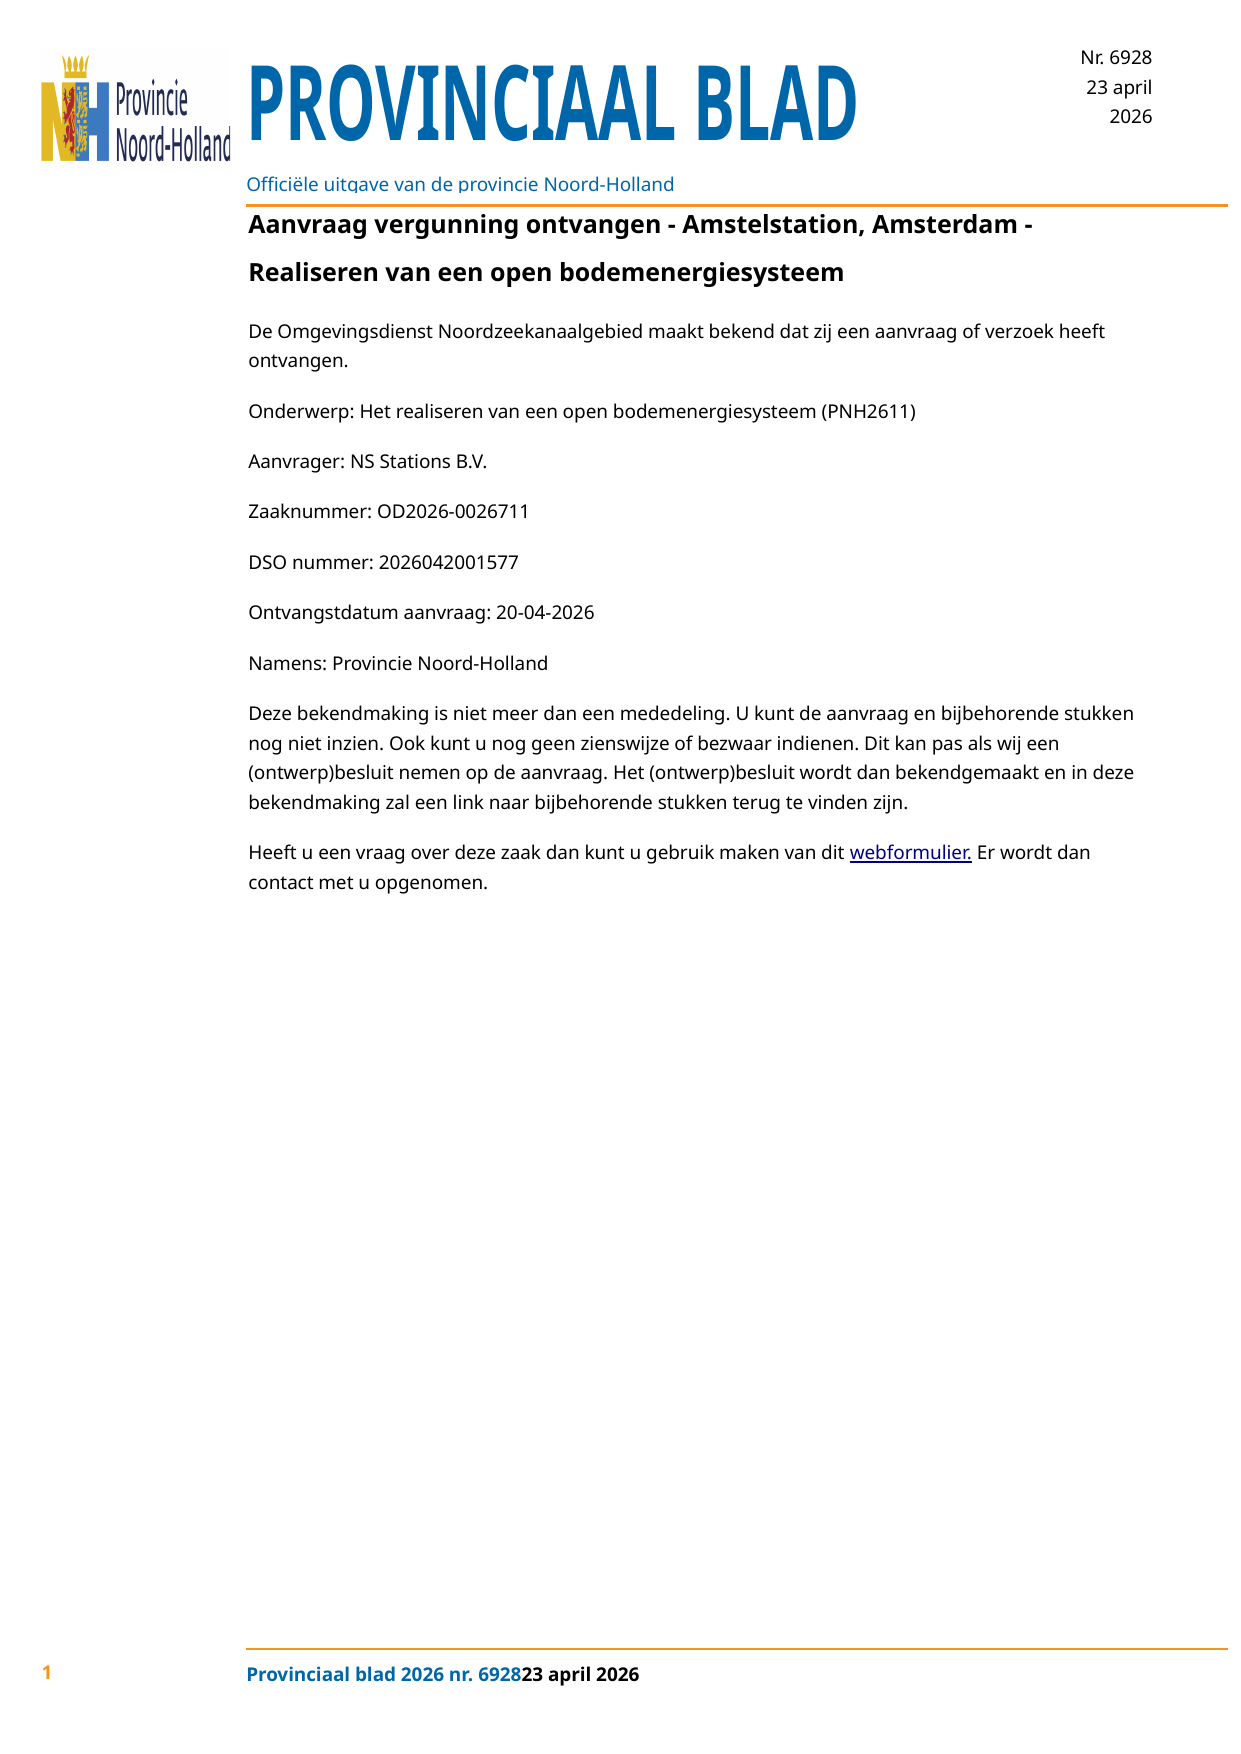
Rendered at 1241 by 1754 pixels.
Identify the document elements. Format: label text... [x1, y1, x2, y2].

text Aanvrager: NS Stations B.V. [248, 448, 1152, 474]
text Aanvraag vergunning ontvangen - Amstelstation, Amsterdam - Realiseren van een open bodemenergiesysteem [248, 207, 1152, 288]
text Zaaknummer: OD2026-0026711 [248, 499, 1152, 524]
text Deze bekendmaking is niet meer dan een mededeling. U kunt de aanvraag en bijbehorende stukken nog niet inzien. Ook kunt u nog geen zienswijze of bezwaar indienen. Dit kan pas als wij een (ontwerp)besluit nemen op de aanvraag. Het (ontwerp)besluit wordt dan bekendgemaakt en in deze bekendmaking zal een link naar bijbehorende stukken terug te vinden zijn. [248, 700, 1152, 815]
picture [41, 47, 231, 172]
text Onderwerp: Het realiseren van een open bodemenergiesysteem (PNH2611) [248, 398, 1152, 424]
text Ontvangstdatum aanvraag: 20-04-2026 [248, 599, 1152, 625]
text De Omgevingsdienst Noordzeekanaalgebied maakt bekend dat zij een aanvraag of verzoek heeft ontvangen. [248, 318, 1152, 373]
text Namens: Provincie Noord-Holland [248, 650, 1152, 676]
text DSO nummer: 2026042001577 [248, 549, 1152, 575]
text Heeft u een vraag over deze zaak dan kunt u gebruik maken van dit webformulier. Er wordt dan contact met u opgenomen. [248, 839, 1152, 895]
